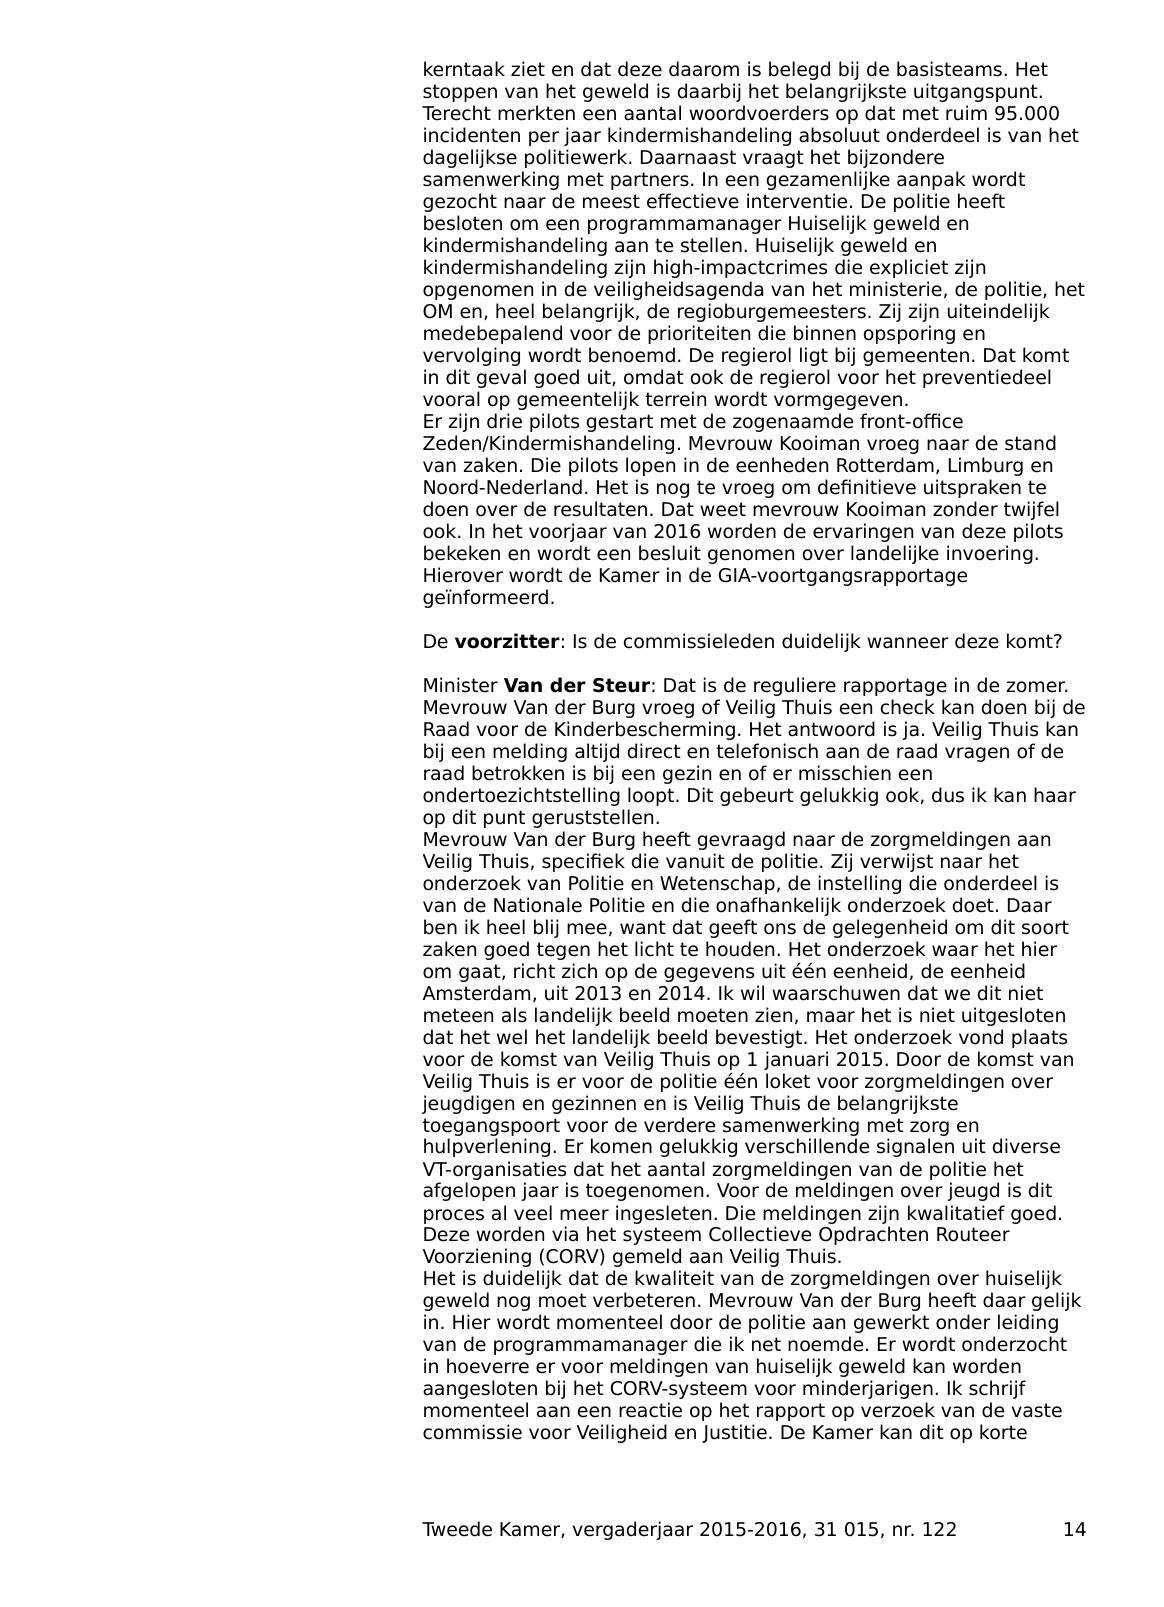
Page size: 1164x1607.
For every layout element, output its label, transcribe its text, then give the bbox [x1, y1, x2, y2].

text Het is duidelijk dat de kwaliteit van de zorgmeldingen over huiselijk geweld nog moet verbeteren. Mevrouw Van der Burg heeft daar gelijk in. Hier wordt momenteel door de politie aan gewerkt onder leiding van de programmamanager die ik net noemde. Er wordt onderzocht in hoeverre er voor meldingen van huiselijk geweld kan worden aangesloten bij het CORV-systeem voor minderjarigen. Ik schrijf momenteel aan een reactie op het rapport op verzoek van de vaste commissie voor Veiligheid en Justitie. De Kamer kan dit op korte [422, 1268, 1087, 1444]
text De voorzitter: Is de commissieleden duidelijk wanneer deze komt? [422, 631, 1087, 653]
text Mevrouw Van der Burg vroeg of Veilig Thuis een check kan doen bij de Raad voor de Kinderbescherming. Het antwoord is ja. Veilig Thuis kan bij een melding altijd direct en telefonisch aan de raad vragen of de raad betrokken is bij een gezin en of er misschien een ondertoezichtstelling loopt. Dit gebeurt gelukkig ook, dus ik kan haar op dit punt geruststellen. [422, 697, 1087, 829]
text Minister Van der Steur: Dat is de reguliere rapportage in de zomer. [422, 675, 1087, 697]
text Er zijn drie pilots gestart met de zogenaamde front-office Zeden/Kindermishandeling. Mevrouw Kooiman vroeg naar de stand van zaken. Die pilots lopen in de eenheden Rotterdam, Limburg en Noord-Nederland. Het is nog te vroeg om definitieve uitspraken te doen over de resultaten. Dat weet mevrouw Kooiman zonder twijfel ook. In het voorjaar van 2016 worden de ervaringen van deze pilots bekeken en wordt een besluit genomen over landelijke invoering. Hierover wordt de Kamer in de GIA-voortgangsrapportage geïnformeerd. [422, 411, 1087, 608]
text kerntaak ziet en dat deze daarom is belegd bij de basisteams. Het stoppen van het geweld is daarbij het belangrijkste uitgangspunt. Terecht merkten een aantal woordvoerders op dat met ruim 95.000 incidenten per jaar kindermishandeling absoluut onderdeel is van het dagelijkse politiewerk. Daarnaast vraagt het bijzondere samenwerking met partners. In een gezamenlijke aanpak wordt gezocht naar de meest effectieve interventie. De politie heeft besloten om een programmamanager Huiselijk geweld en kindermishandeling aan te stellen. Huiselijk geweld en kindermishandeling zijn high-impactcrimes die expliciet zijn opgenomen in de veiligheidsagenda van het ministerie, de politie, het OM en, heel belangrijk, de regioburgemeesters. Zij zijn uiteindelijk medebepalend voor de prioriteiten die binnen opsporing en vervolging wordt benoemd. De regierol ligt bij gemeenten. Dat komt in dit geval goed uit, omdat ook de regierol voor het preventiedeel vooral op gemeentelijk terrein wordt vormgegeven. [422, 59, 1087, 411]
text Mevrouw Van der Burg heeft gevraagd naar de zorgmeldingen aan Veilig Thuis, specifiek die vanuit de politie. Zij verwijst naar het onderzoek van Politie en Wetenschap, de instelling die onderdeel is van de Nationale Politie en die onafhankelijk onderzoek doet. Daar ben ik heel blij mee, want dat geeft ons de gelegenheid om dit soort zaken goed tegen het licht te houden. Het onderzoek waar het hier om gaat, richt zich op de gegevens uit één eenheid, de eenheid Amsterdam, uit 2013 en 2014. Ik wil waarschuwen dat we dit niet meteen als landelijk beeld moeten zien, maar het is niet uitgesloten dat het wel het landelijk beeld bevestigt. Het onderzoek vond plaats voor de komst van Veilig Thuis op 1 januari 2015. Door de komst van Veilig Thuis is er voor de politie één loket voor zorgmeldingen over jeugdigen en gezinnen en is Veilig Thuis de belangrijkste toegangspoort voor de verdere samenwerking met zorg en hulpverlening. Er komen gelukkig verschillende signalen uit diverse VT-organisaties dat het aantal zorgmeldingen van de politie het afgelopen jaar is toegenomen. Voor de meldingen over jeugd is dit proces al veel meer ingesleten. Die meldingen zijn kwalitatief goed. Deze worden via het systeem Collectieve Opdrachten Routeer Voorziening (CORV) gemeld aan Veilig Thuis. [422, 829, 1087, 1268]
